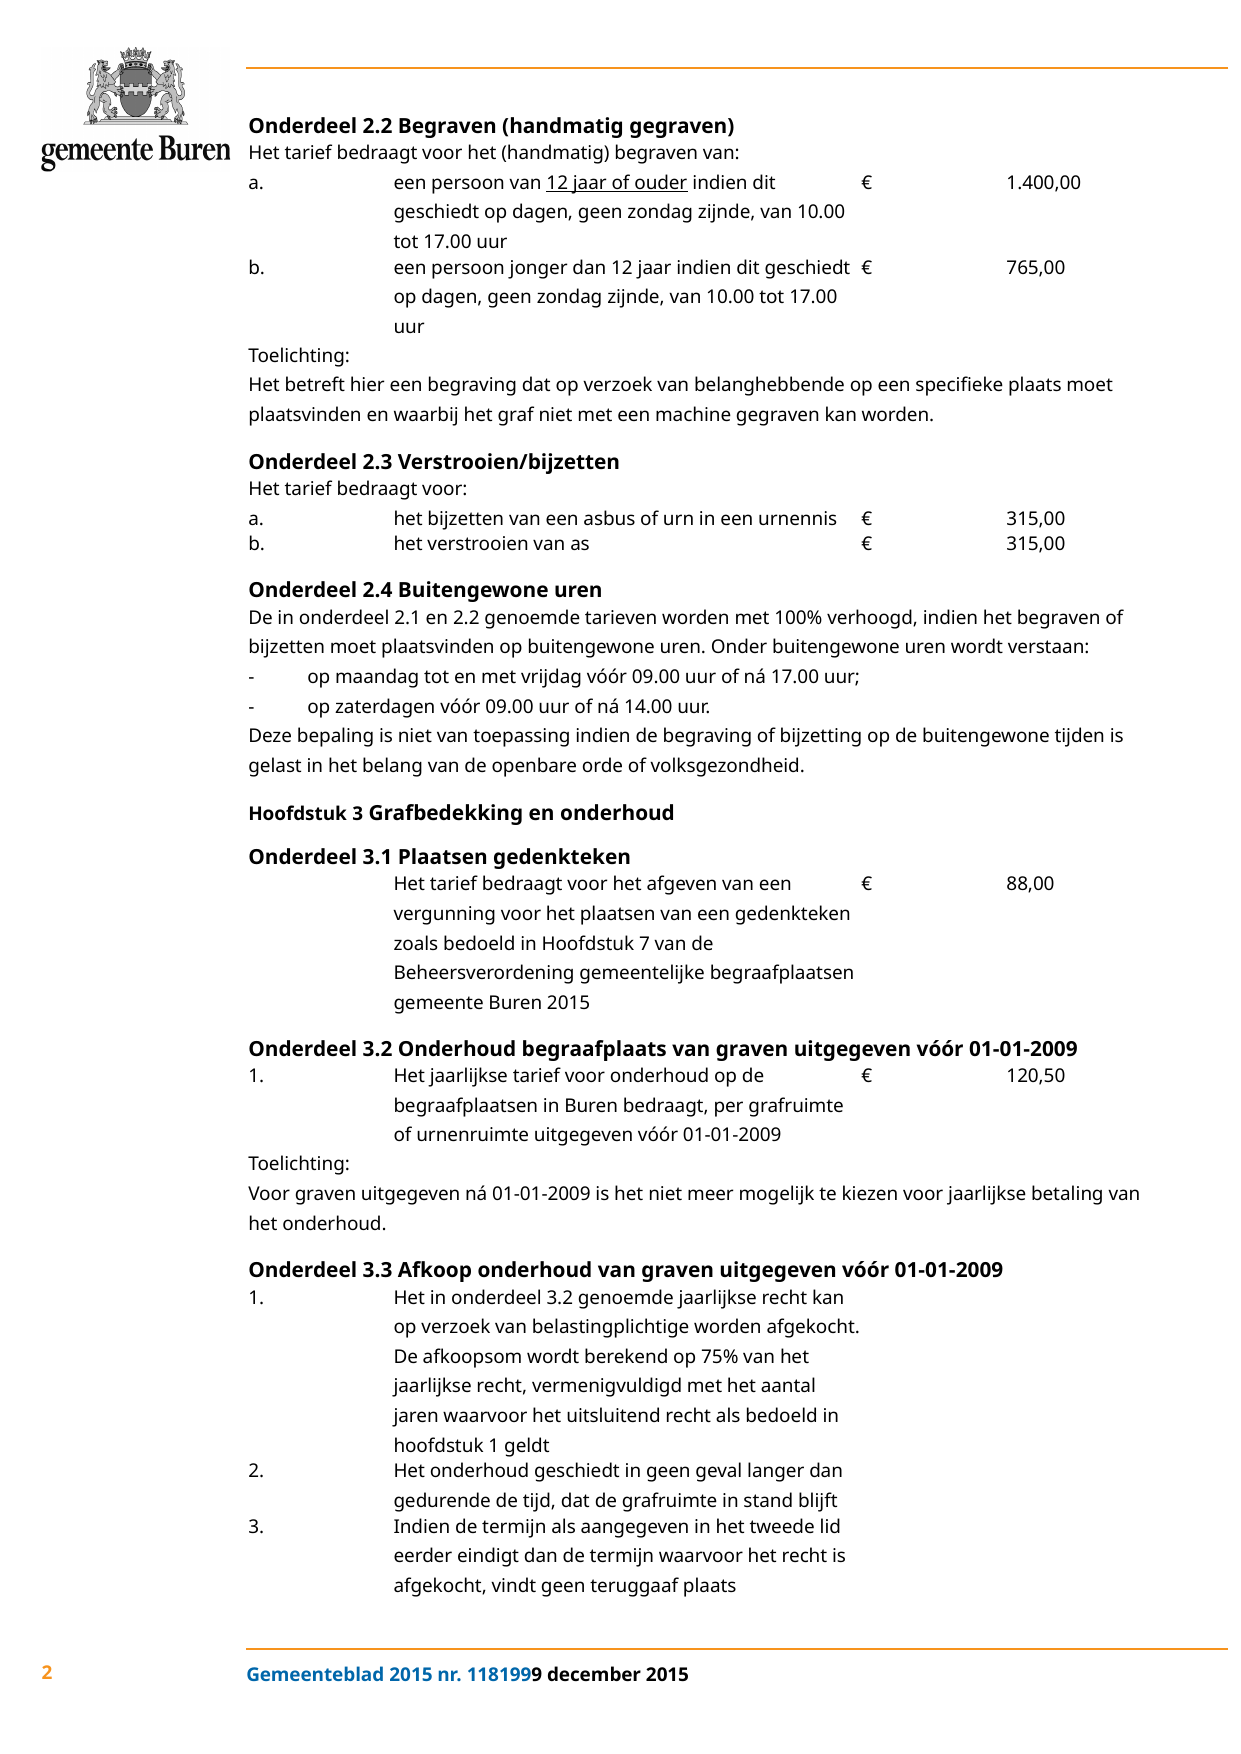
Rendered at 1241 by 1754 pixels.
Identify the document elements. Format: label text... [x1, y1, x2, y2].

picture [41, 47, 231, 172]
text Hoofdstuk 3 Grafbedekking en onderhoud [248, 798, 1152, 826]
list op zaterdagen vóór 09.00 uur of ná 14.00 uur. [248, 693, 1152, 718]
text De in onderdeel 2.1 en 2.2 genoemde tarieven worden met 100% verhoogd, indien het begraven of bijzetten moet plaatsvinden op buitengewone uren. Onder buitengewone uren wordt verstaan: [248, 604, 1152, 659]
table_header Het tarief bedraagt voor het afgeven van een vergunning voor het plaatsen van een gedenkteken zoals bedoeld in Hoofdstuk 7 van de Beheersverordening gemeentelijke begraafplaatsen gemeente Buren 2015 [393, 871, 861, 1015]
table_header het bijzetten van een asbus of urn in een urnennis [393, 505, 861, 531]
list op maandag tot en met vrijdag vóór 09.00 uur of ná 17.00 uur; [248, 663, 1152, 689]
table_header 88,00 [1006, 871, 1152, 1015]
table_cell een persoon jonger dan 12 jaar indien dit geschiedt op dagen, geen zondag zijnde, van 10.00 tot 17.00 uur [393, 254, 861, 339]
table_header [1006, 1284, 1152, 1458]
table_cell 765,00 [1006, 254, 1152, 339]
text Het tarief bedraagt voor het (handmatig) begraven van: [248, 139, 1152, 165]
table_cell [861, 1513, 1006, 1598]
table_header 1. [248, 1063, 393, 1147]
table_header [861, 1284, 1006, 1458]
table_header 315,00 [1006, 505, 1152, 531]
table_cell 315,00 [1006, 531, 1152, 556]
table_header € [861, 169, 1006, 254]
table_header [248, 871, 393, 1015]
table_cell € [861, 531, 1006, 556]
table_cell b. [248, 531, 393, 556]
table_header 1.400,00 [1006, 169, 1152, 254]
table_header 1. [248, 1284, 393, 1458]
table_cell [1006, 1458, 1152, 1513]
table_cell Indien de termijn als aangegeven in het tweede lid eerder eindigt dan de termijn waarvoor het recht is afgekocht, vindt geen teruggaaf plaats [393, 1513, 861, 1598]
text Het betreft hier een begraving dat op verzoek van belanghebbende op een specifieke plaats moet plaatsvinden en waarbij het graf niet met een machine gegraven kan worden. [248, 372, 1152, 427]
table_cell b. [248, 254, 393, 339]
table_header 120,50 [1006, 1063, 1152, 1147]
table_header Het in onderdeel 3.2 genoemde jaarlijkse recht kan op verzoek van belastingplichtige worden afgekocht. De afkoopsom wordt berekend op 75% van het jaarlijkse recht, vermenigvuldigd met het aantal jaren waarvoor het uitsluitend recht als bedoeld in hoofdstuk 1 geldt [393, 1284, 861, 1458]
text Toelichting: [248, 1151, 1152, 1176]
text Voor graven uitgegeven ná 01-01-2009 is het niet meer mogelijk te kiezen voor jaarlijkse betaling van het onderhoud. [248, 1180, 1152, 1236]
text Onderdeel 2.3 Verstrooien/bijzetten [248, 447, 1152, 475]
table_cell [861, 1458, 1006, 1513]
table_header een persoon van 12 jaar of ouder indien dit geschiedt op dagen, geen zondag zijnde, van 10.00 tot 17.00 uur [393, 169, 861, 254]
table_cell 2. [248, 1458, 393, 1513]
text Deze bepaling is niet van toepassing indien de begraving of bijzetting op de buitengewone tijden is gelast in het belang van de openbare orde of volksgezondheid. [248, 722, 1152, 778]
table_cell 3. [248, 1513, 393, 1598]
table_cell € [861, 254, 1006, 339]
table_header € [861, 1063, 1006, 1147]
text Onderdeel 2.2 Begraven (handmatig gegraven) [248, 111, 1152, 139]
text Onderdeel 2.4 Buitengewone uren [248, 576, 1152, 604]
text Onderdeel 3.3 Afkoop onderhoud van graven uitgegeven vóór 01-01-2009 [248, 1255, 1152, 1284]
table_cell Het onderhoud geschiedt in geen geval langer dan gedurende de tijd, dat de grafruimte in stand blijft [393, 1458, 861, 1513]
text Toelichting: [248, 342, 1152, 368]
table_cell het verstrooien van as [393, 531, 861, 556]
table_cell [1006, 1513, 1152, 1598]
table_header € [861, 505, 1006, 531]
text Het tarief bedraagt voor: [248, 475, 1152, 501]
table_header € [861, 871, 1006, 1015]
table_header a. [248, 505, 393, 531]
text Onderdeel 3.1 Plaatsen gedenkteken [248, 842, 1152, 871]
table_header a. [248, 169, 393, 254]
table_header Het jaarlijkse tarief voor onderhoud op de begraafplaatsen in Buren bedraagt, per grafruimte of urnenruimte uitgegeven vóór 01-01-2009 [393, 1063, 861, 1147]
text Onderdeel 3.2 Onderhoud begraafplaats van graven uitgegeven vóór 01-01-2009 [248, 1034, 1152, 1062]
